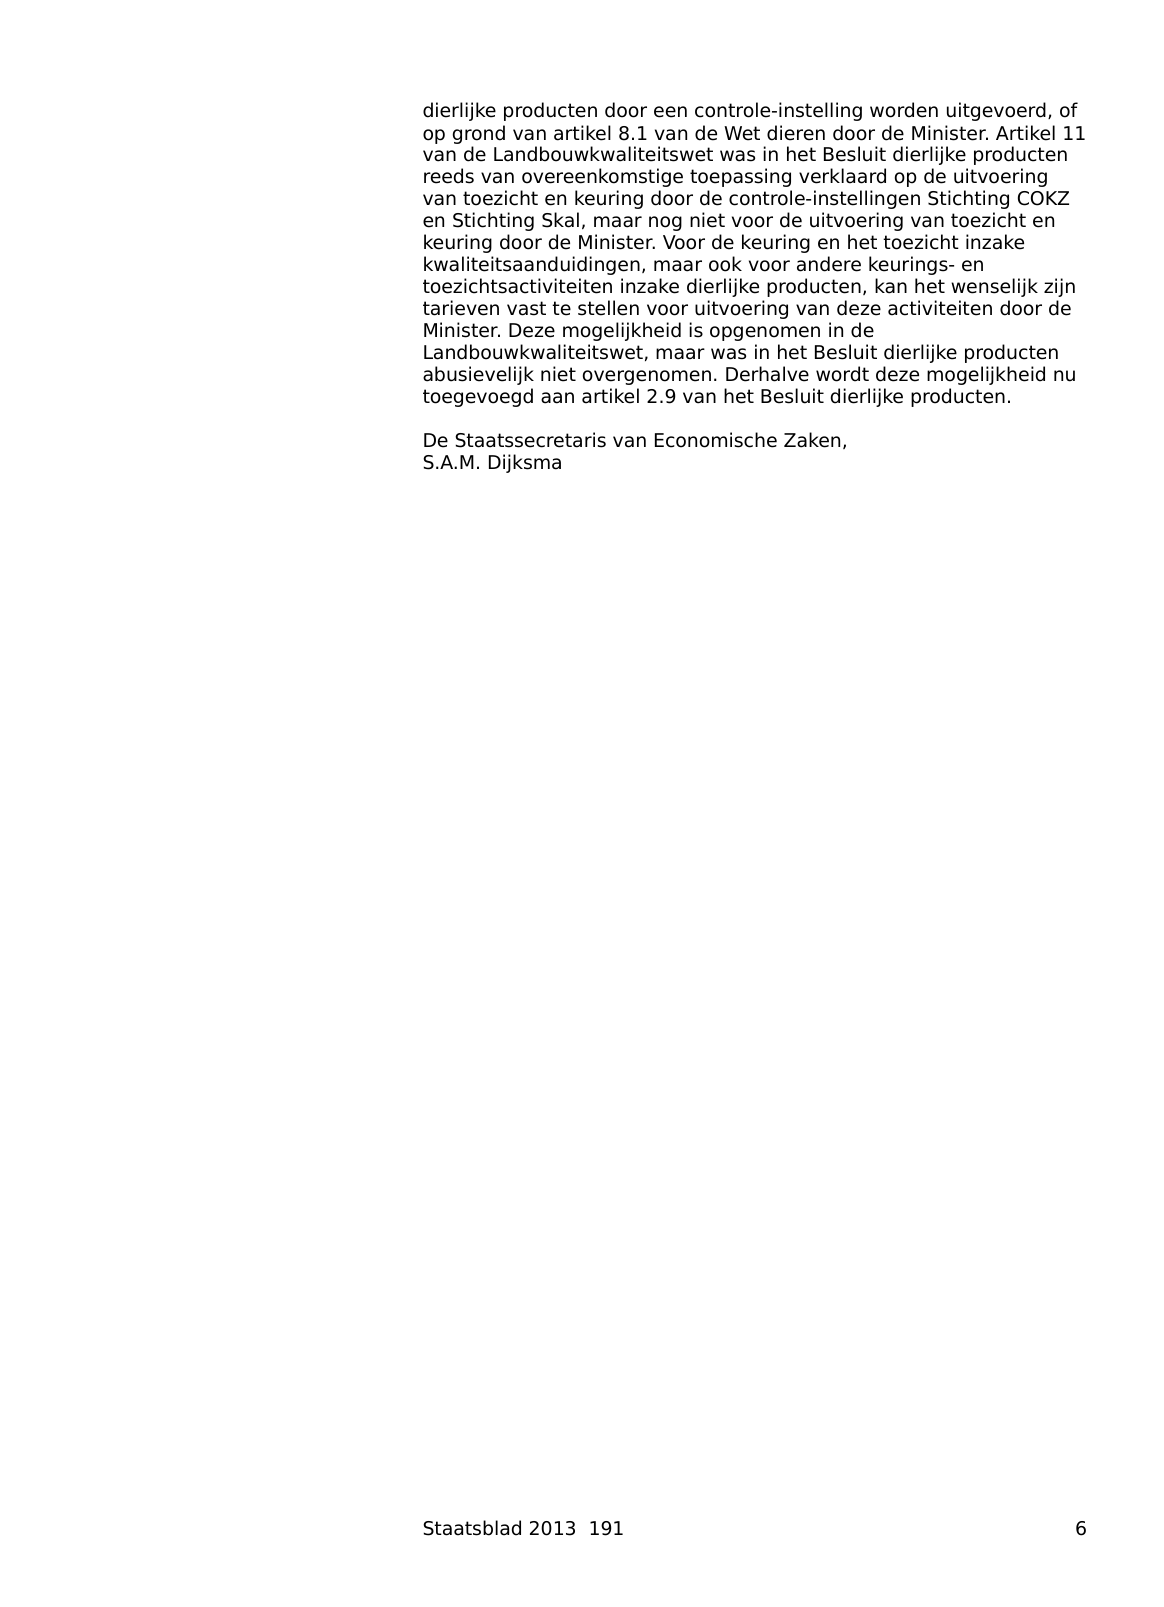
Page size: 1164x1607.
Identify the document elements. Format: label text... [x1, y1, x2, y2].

text dierlijke producten door een controle-instelling worden uitgevoerd, of op grond van artikel 8.1 van de Wet dieren door de Minister. Artikel 11 van de Landbouwkwaliteitswet was in het Besluit dierlijke producten reeds van overeenkomstige toepassing verklaard op de uitvoering van toezicht en keuring door de controle-instellingen Stichting COKZ en Stichting Skal, maar nog niet voor de uitvoering van toezicht en keuring door de Minister. Voor de keuring en het toezicht inzake kwaliteitsaanduidingen, maar ook voor andere keurings- en toezichtsactiviteiten inzake dierlijke producten, kan het wenselijk zijn tarieven vast te stellen voor uitvoering van deze activiteiten door de Minister. Deze mogelijkheid is opgenomen in de Landbouwkwaliteitswet, maar was in het Besluit dierlijke producten abusievelijk niet overgenomen. Derhalve wordt deze mogelijkheid nu toegevoegd aan artikel 2.9 van het Besluit dierlijke producten. [422, 100, 1087, 408]
text De Staatssecretaris van Economische Zaken, S.A.M. Dijksma [422, 430, 1087, 474]
